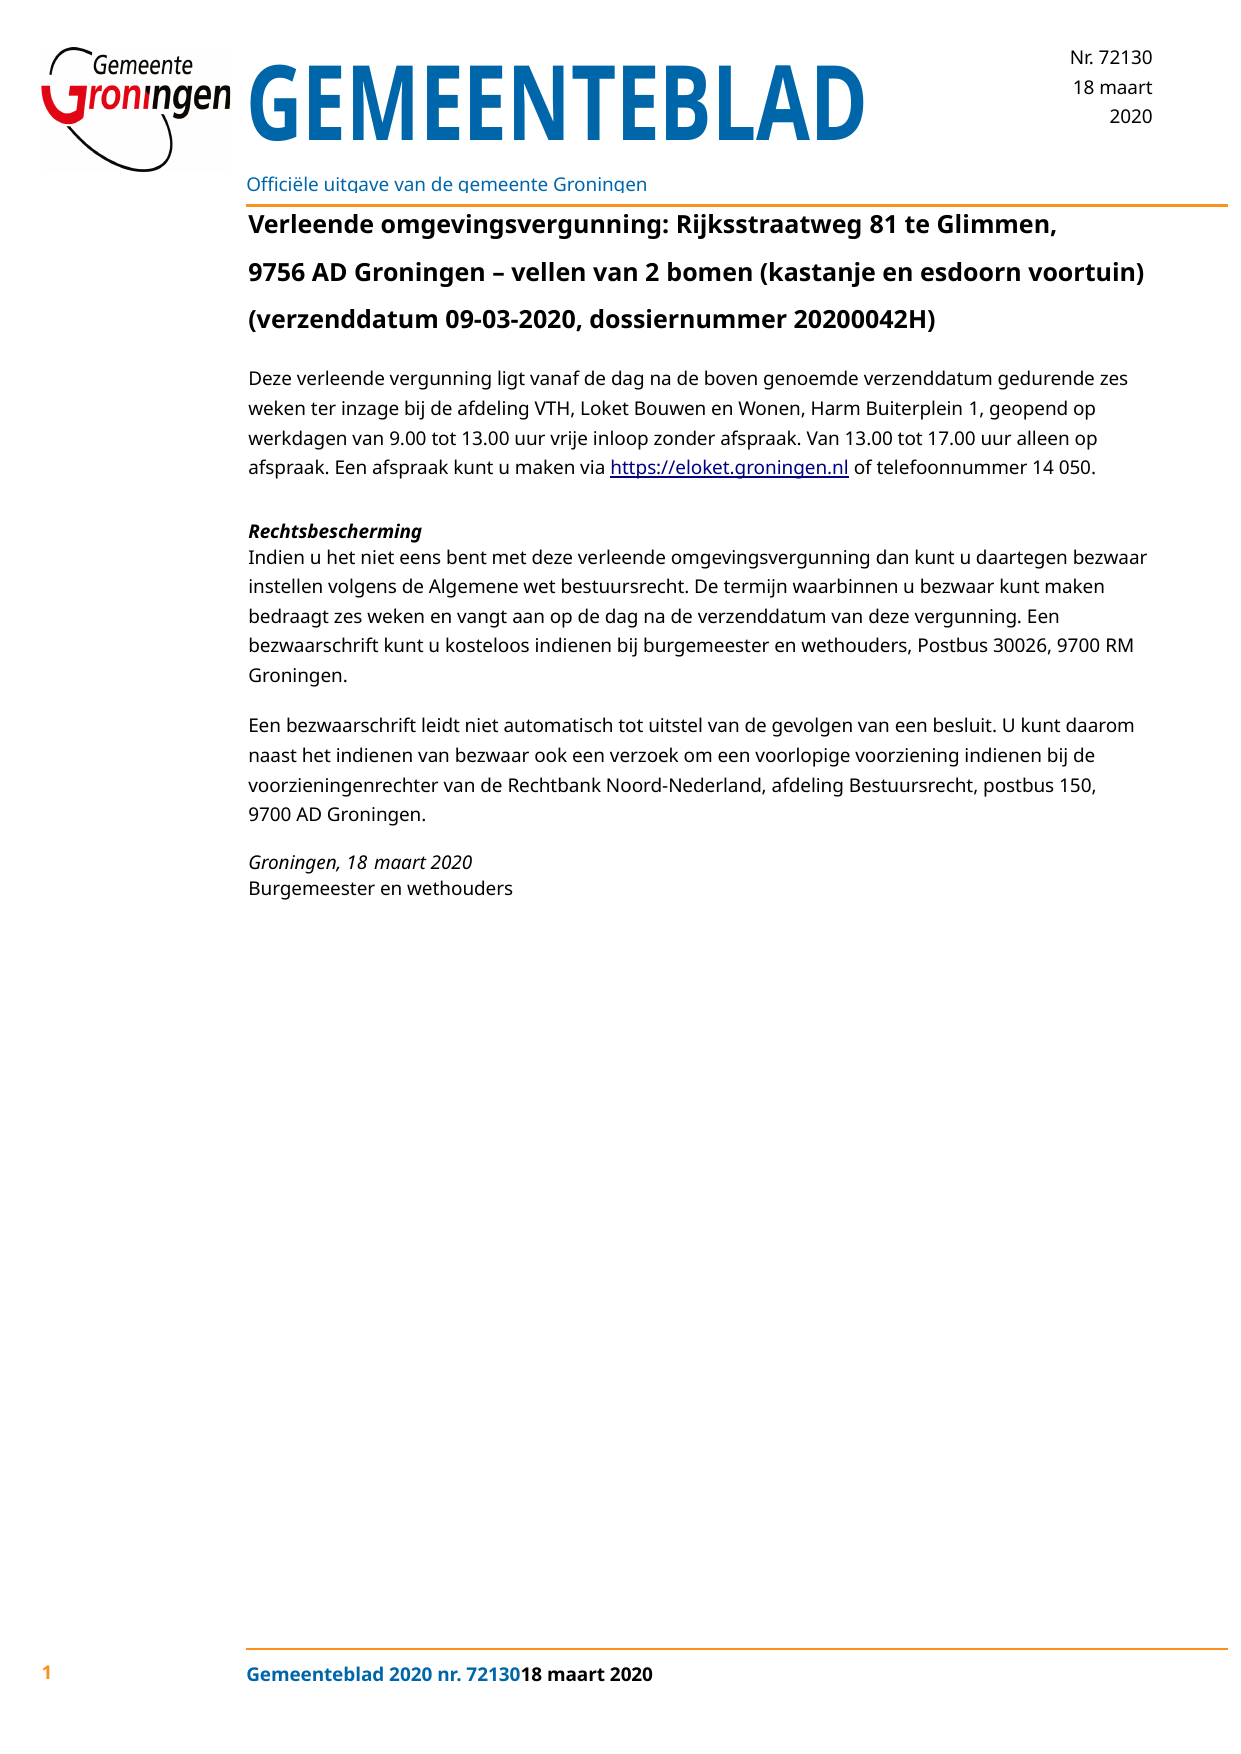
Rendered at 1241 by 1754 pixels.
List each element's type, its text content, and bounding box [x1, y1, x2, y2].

text Rechtsbescherming [248, 518, 1152, 544]
text Een bezwaarschrift leidt niet automatisch tot uitstel van de gevolgen van een besluit. U kunt daarom naast het indienen van bezwaar ook een verzoek om een voorlopige voorziening indienen bij de voorzieningenrechter van de Rechtbank Noord-Nederland, afdeling Bestuursrecht, postbus 150, 9700 AD Groningen. [248, 713, 1152, 827]
text Indien u het niet eens bent met deze verleende omgevingsvergunning dan kunt u daartegen bezwaar instellen volgens de Algemene wet bestuursrecht. De termijn waarbinnen u bezwaar kunt maken bedraagt zes weken en vangt aan op de dag na de verzenddatum van deze vergunning. Een bezwaarschrift kunt u kosteloos indienen bij burgemeester en wethouders, Postbus 30026, 9700 RM Groningen. [248, 544, 1152, 688]
text Deze verleende vergunning ligt vanaf de dag na de boven genoemde verzenddatum gedurende zes weken ter inzage bij de afdeling VTH, Loket Bouwen en Wonen, Harm Buiterplein 1, geopend op werkdagen van 9.00 tot 13.00 uur vrije inloop zonder afspraak. Van 13.00 tot 17.00 uur alleen op afspraak. Een afspraak kunt u maken via https://eloket.groningen.nl of telefoonnummer 14 050. [248, 366, 1152, 480]
text Burgemeester en wethouders [248, 875, 1152, 901]
text Verleende omgevingsvergunning: Rijksstraatweg 81 te Glimmen, 9756 AD Groningen – vellen van 2 bomen (kastanje en esdoorn voortuin) (verzenddatum 09-03-2020, dossiernummer 20200042H) [248, 207, 1152, 336]
picture [41, 47, 231, 172]
text Groningen, 18 maart 2020 [248, 849, 1152, 875]
